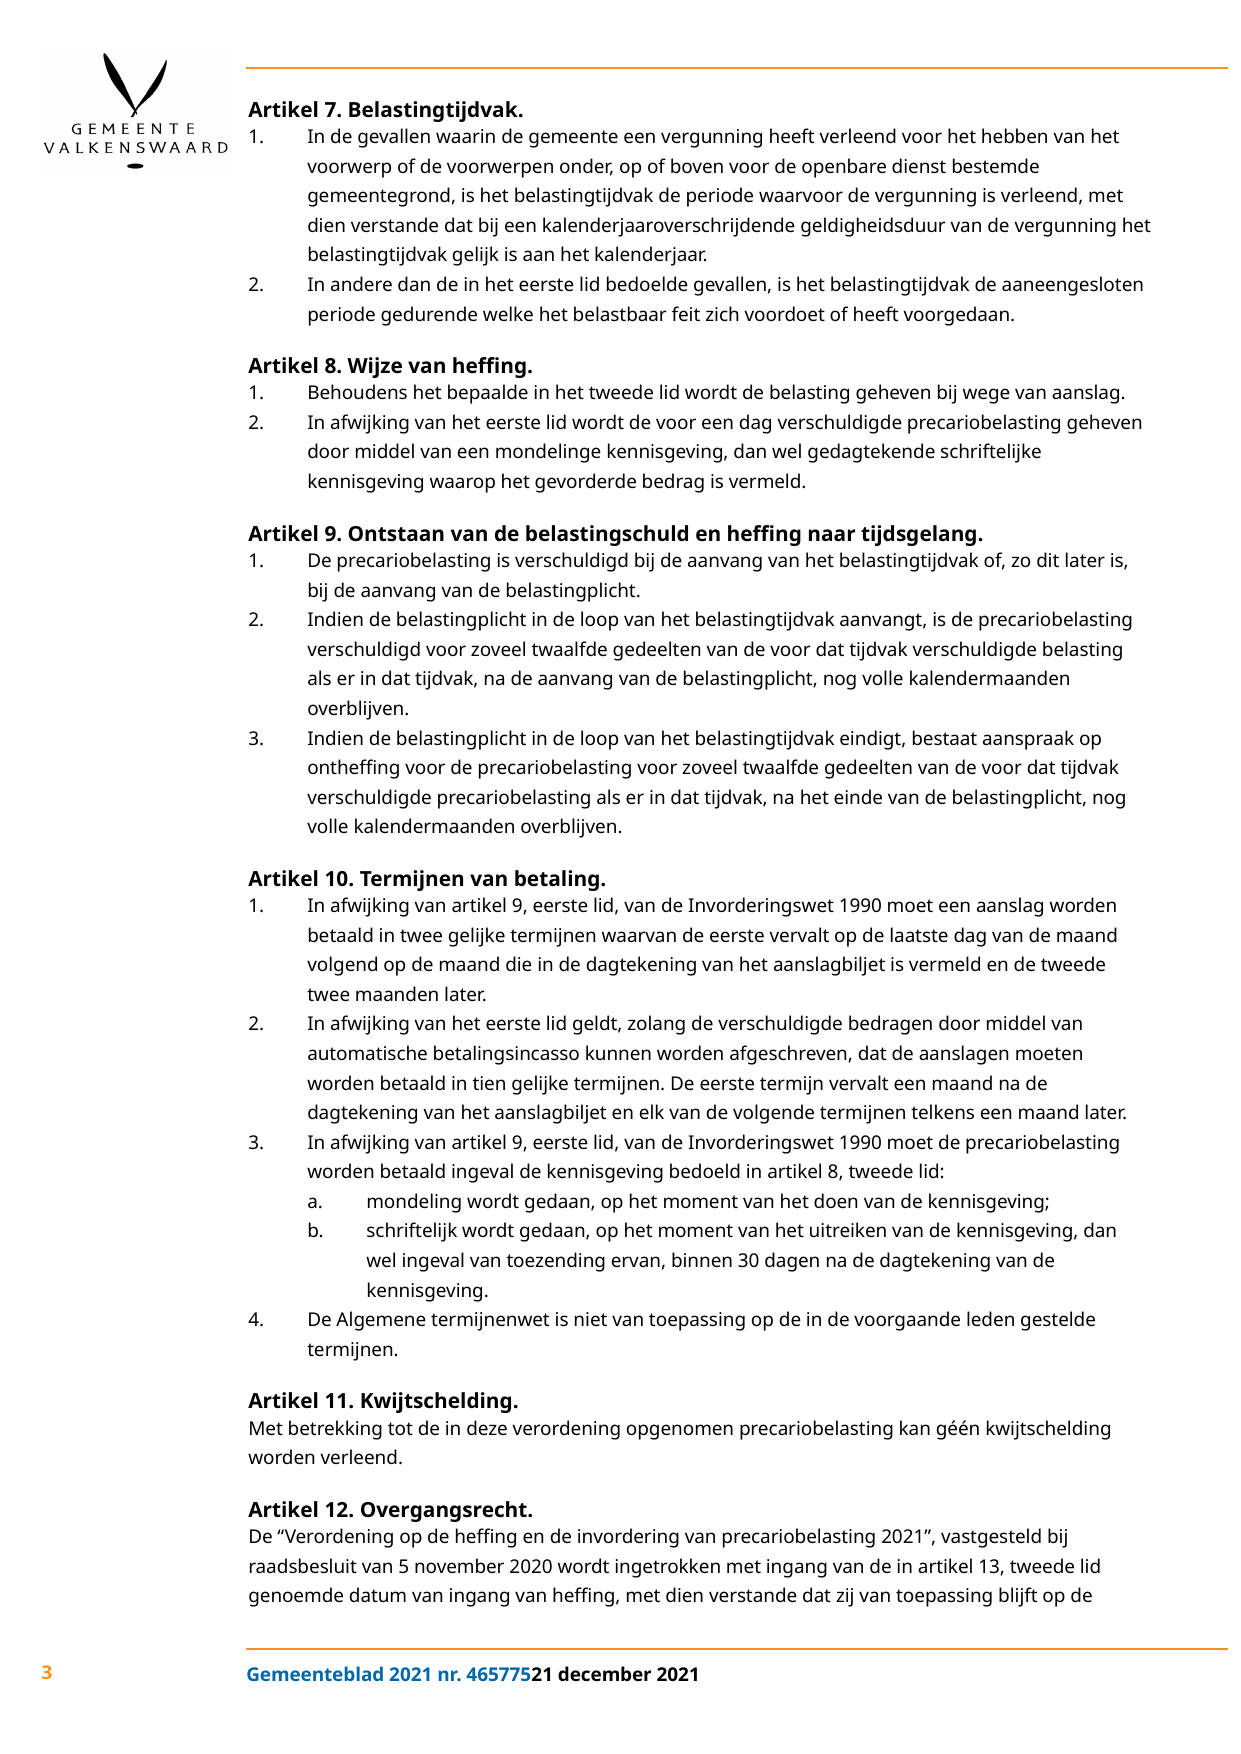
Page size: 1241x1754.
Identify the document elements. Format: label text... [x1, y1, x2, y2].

text Met betrekking tot de in deze verordening opgenomen precariobelasting kan géén kwijtschelding worden verleend. [248, 1415, 1152, 1470]
list In afwijking van het eerste lid wordt de voor een dag verschuldigde precariobelasting geheven door middel van een mondelinge kennisgeving, dan wel gedagtekende schriftelijke kennisgeving waarop het gevorderde bedrag is vermeld. [248, 409, 1152, 494]
list Indien de belastingplicht in de loop van het belastingtijdvak eindigt, bestaat aanspraak op ontheffing voor de precariobelasting voor zoveel twaalfde gedeelten van de voor dat tijdvak verschuldigde precariobelasting als er in dat tijdvak, na het einde van de belastingplicht, nog volle kalendermaanden overblijven. [248, 725, 1152, 839]
text Artikel 11. Kwijtschelding. [248, 1386, 1152, 1415]
text Artikel 7. Belastingtijdvak. [248, 95, 1152, 123]
list Behoudens het bepaalde in het tweede lid wordt de belasting geheven bij wege van aanslag. [248, 379, 1152, 405]
list De Algemene termijnenwet is niet van toepassing op de in de voorgaande leden gestelde termijnen. [248, 1306, 1152, 1362]
list Indien de belastingplicht in de loop van het belastingtijdvak aanvangt, is de precariobelasting verschuldigd voor zoveel twaalfde gedeelten van de voor dat tijdvak verschuldigde belasting als er in dat tijdvak, na de aanvang van de belastingplicht, nog volle kalendermaanden overblijven. [248, 606, 1152, 721]
list De precariobelasting is verschuldigd bij de aanvang van het belastingtijdvak of, zo dit later is, bij de aanvang van de belastingplicht. [248, 547, 1152, 602]
text Artikel 8. Wijze van heffing. [248, 351, 1152, 379]
list mondeling wordt gedaan, op het moment van het doen van de kennisgeving; [307, 1188, 1152, 1214]
text Artikel 12. Overgangsrecht. [248, 1495, 1152, 1523]
list In afwijking van het eerste lid geldt, zolang de verschuldigde bedragen door middel van automatische betalingsincasso kunnen worden afgeschreven, dat de aanslagen moeten worden betaald in tien gelijke termijnen. De eerste termijn vervalt een maand na de dagtekening van het aanslagbiljet en elk van de volgende termijnen telkens een maand later. [248, 1011, 1152, 1125]
list In afwijking van artikel 9, eerste lid, van de Invorderingswet 1990 moet de precariobelasting worden betaald ingeval de kennisgeving bedoeld in artikel 8, tweede lid: [248, 1129, 1152, 1184]
picture [41, 47, 231, 172]
list In afwijking van artikel 9, eerste lid, van de Invorderingswet 1990 moet een aanslag worden betaald in twee gelijke termijnen waarvan de eerste vervalt op de laatste dag van de maand volgend op de maand die in de dagtekening van het aanslagbiljet is vermeld en de tweede twee maanden later. [248, 892, 1152, 1007]
list In andere dan de in het eerste lid bedoelde gevallen, is het belastingtijdvak de aaneengesloten periode gedurende welke het belastbaar feit zich voordoet of heeft voorgedaan. [248, 271, 1152, 326]
list schriftelijk wordt gedaan, op het moment van het uitreiken van de kennisgeving, dan wel ingeval van toezending ervan, binnen 30 dagen na de dagtekening van de kennisgeving. [307, 1218, 1152, 1303]
list In de gevallen waarin de gemeente een vergunning heeft verleend voor het hebben van het voorwerp of de voorwerpen onder, op of boven voor de openbare dienst bestemde gemeentegrond, is het belastingtijdvak de periode waarvoor de vergunning is verleend, met dien verstande dat bij een kalenderjaaroverschrijdende geldigheidsduur van de vergunning het belastingtijdvak gelijk is aan het kalenderjaar. [248, 123, 1152, 267]
text Artikel 9. Ontstaan van de belastingschuld en heffing naar tijdsgelang. [248, 519, 1152, 547]
text De “Verordening op de heffing en de invordering van precariobelasting 2021”, vastgesteld bij raadsbesluit van 5 november 2020 wordt ingetrokken met ingang van de in artikel 13, tweede lid genoemde datum van ingang van heffing, met dien verstande dat zij van toepassing blijft op de [248, 1523, 1152, 1608]
text Artikel 10. Termijnen van betaling. [248, 864, 1152, 892]
